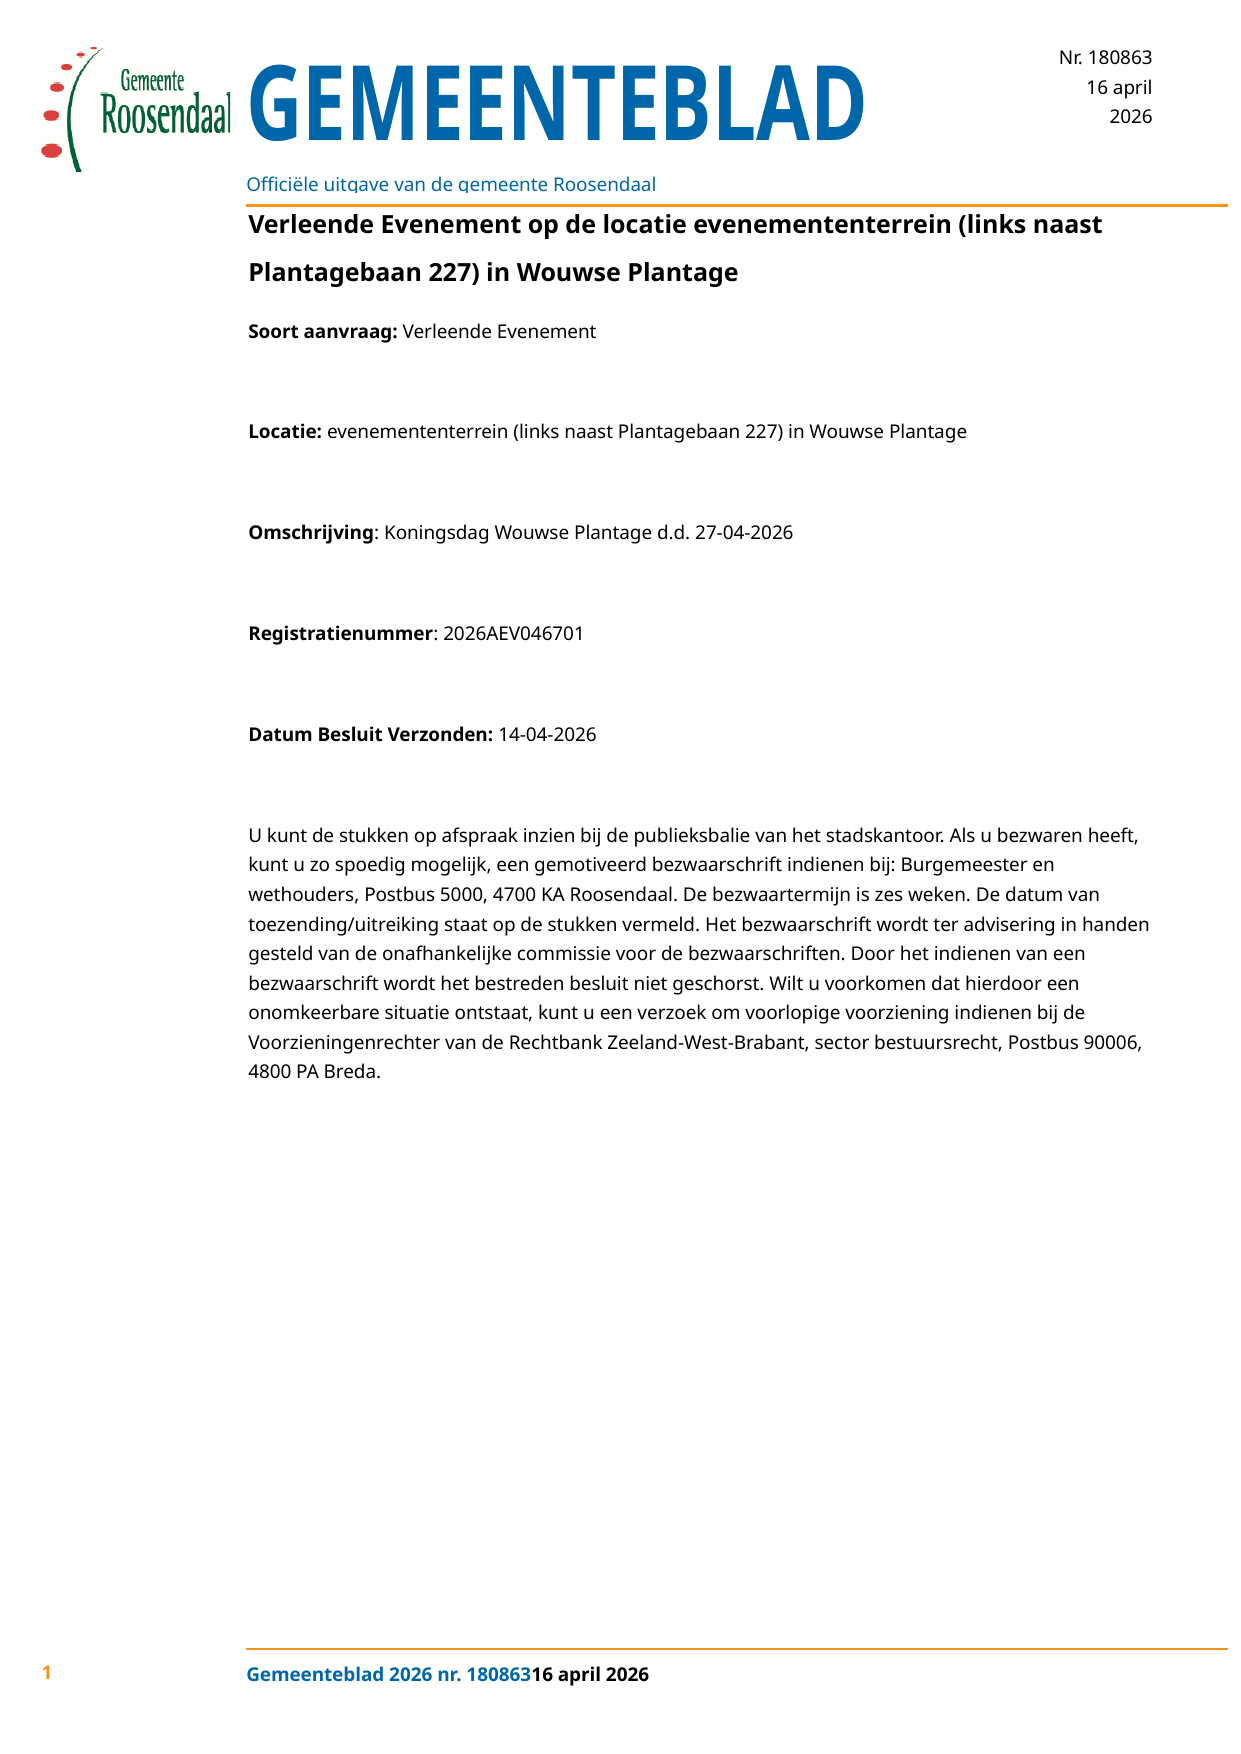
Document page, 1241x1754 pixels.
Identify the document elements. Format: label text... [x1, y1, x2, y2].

text Locatie: evenemententerrein (links naast Plantagebaan 227) in Wouwse Plantage [248, 419, 1152, 444]
text Datum Besluit Verzonden: 14-04-2026 [248, 721, 1152, 747]
text Registratienummer: 2026AEV046701 [248, 620, 1152, 646]
picture [41, 47, 231, 172]
text Soort aanvraag: Verleende Evenement [248, 318, 1152, 344]
text U kunt de stukken op afspraak inzien bij de publieksbalie van het stadskantoor. Als u bezwaren heeft, kunt u zo spoedig mogelijk, een gemotiveerd bezwaarschrift indienen bij: Burgemeester en wethouders, Postbus 5000, 4700 KA Roosendaal. De bezwaartermijn is zes weken. De datum van toezending/uitreiking staat op de stukken vermeld. Het bezwaarschrift wordt ter advisering in handen gesteld van de onafhankelijke commissie voor de bezwaarschriften. Door het indienen van een bezwaarschrift wordt het bestreden besluit niet geschorst. Wilt u voorkomen dat hierdoor een onomkeerbare situatie ontstaat, kunt u een verzoek om voorlopige voorziening indienen bij de Voorzieningenrechter van de Rechtbank Zeeland-West-Brabant, sector bestuursrecht, Postbus 90006, 4800 PA Breda. [248, 822, 1152, 1084]
text Omschrijving: Koningsdag Wouwse Plantage d.d. 27-04-2026 [248, 519, 1152, 545]
text Verleende Evenement op de locatie evenemententerrein (links naast Plantagebaan 227) in Wouwse Plantage [248, 207, 1152, 288]
